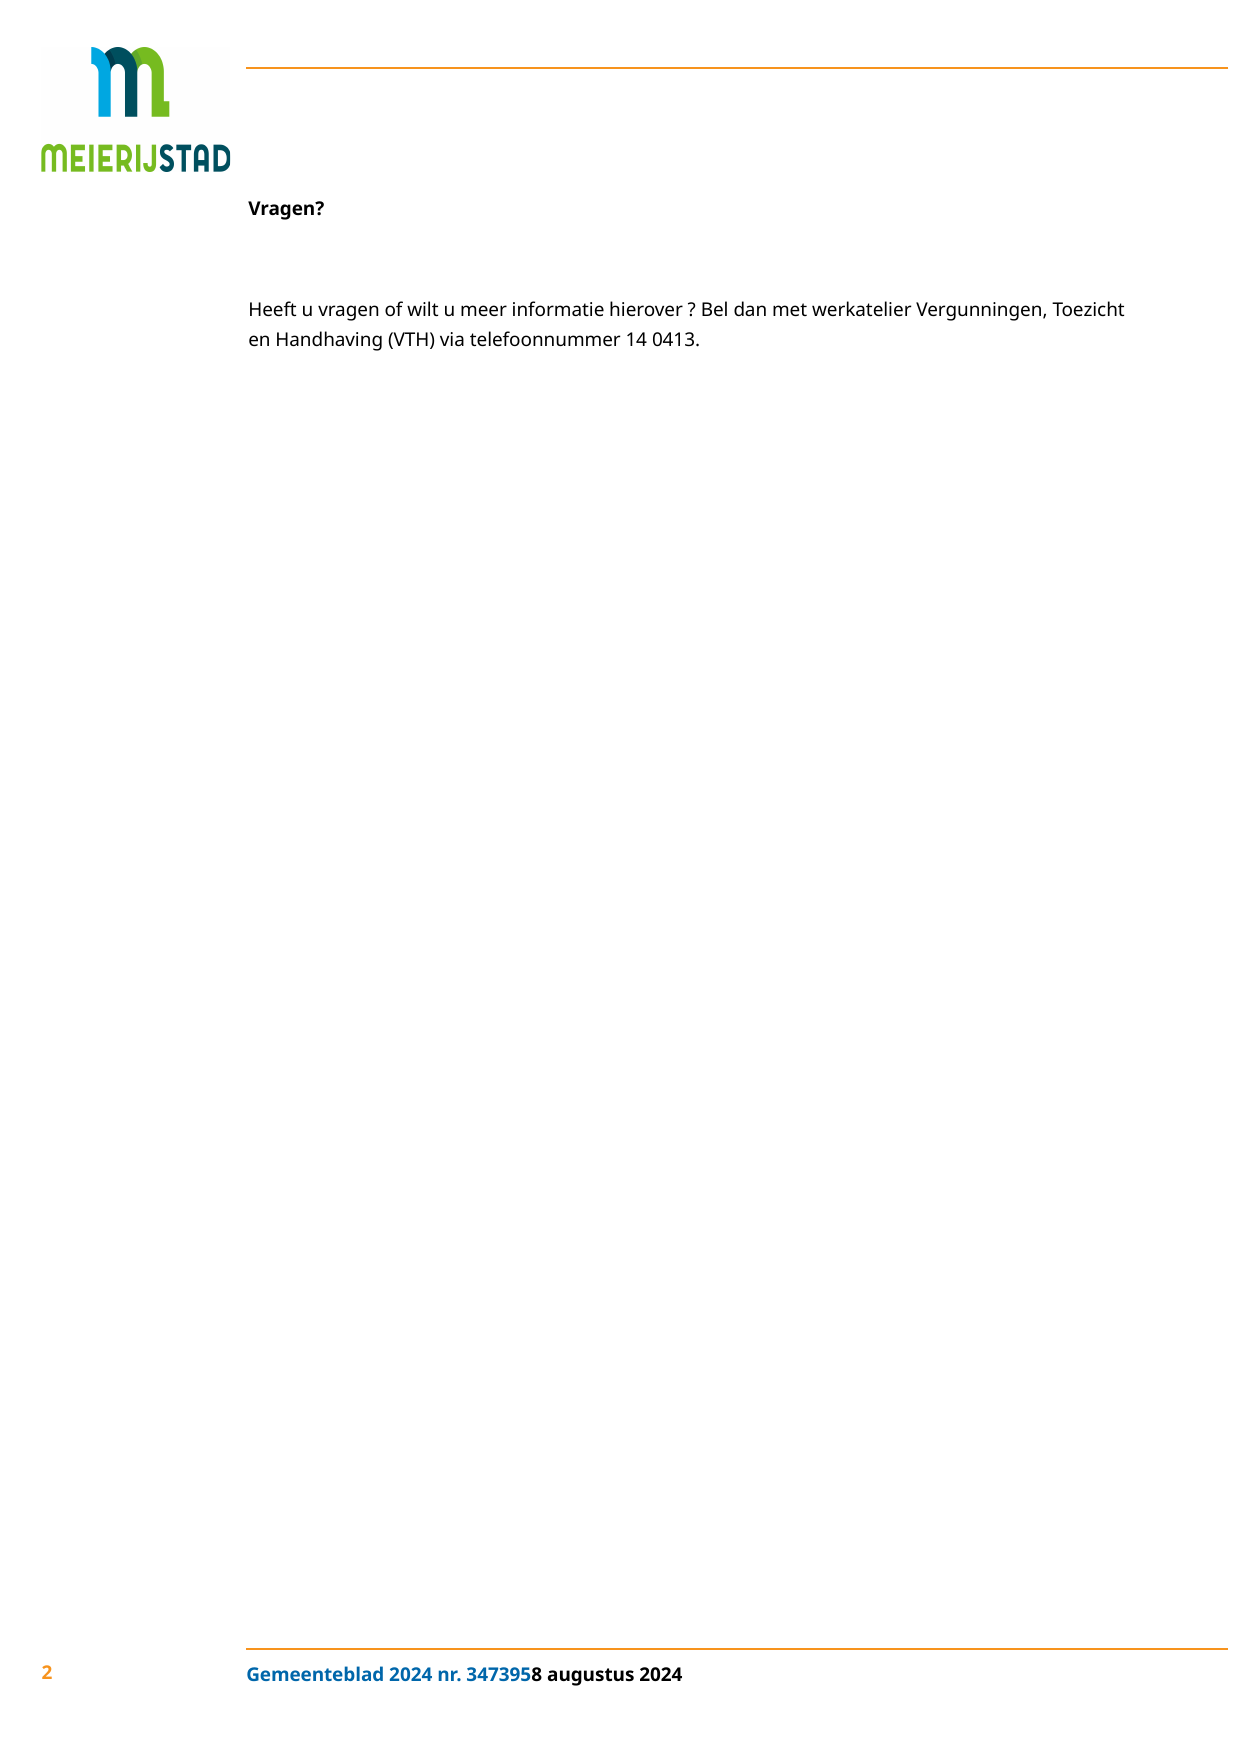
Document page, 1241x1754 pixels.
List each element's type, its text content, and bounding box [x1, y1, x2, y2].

text Vragen? [248, 196, 1152, 221]
picture [41, 47, 231, 172]
text Heeft u vragen of wilt u meer informatie hierover ? Bel dan met werkatelier Vergunningen, Toezicht en Handhaving (VTH) via telefoonnummer 14 0413. [248, 296, 1152, 352]
